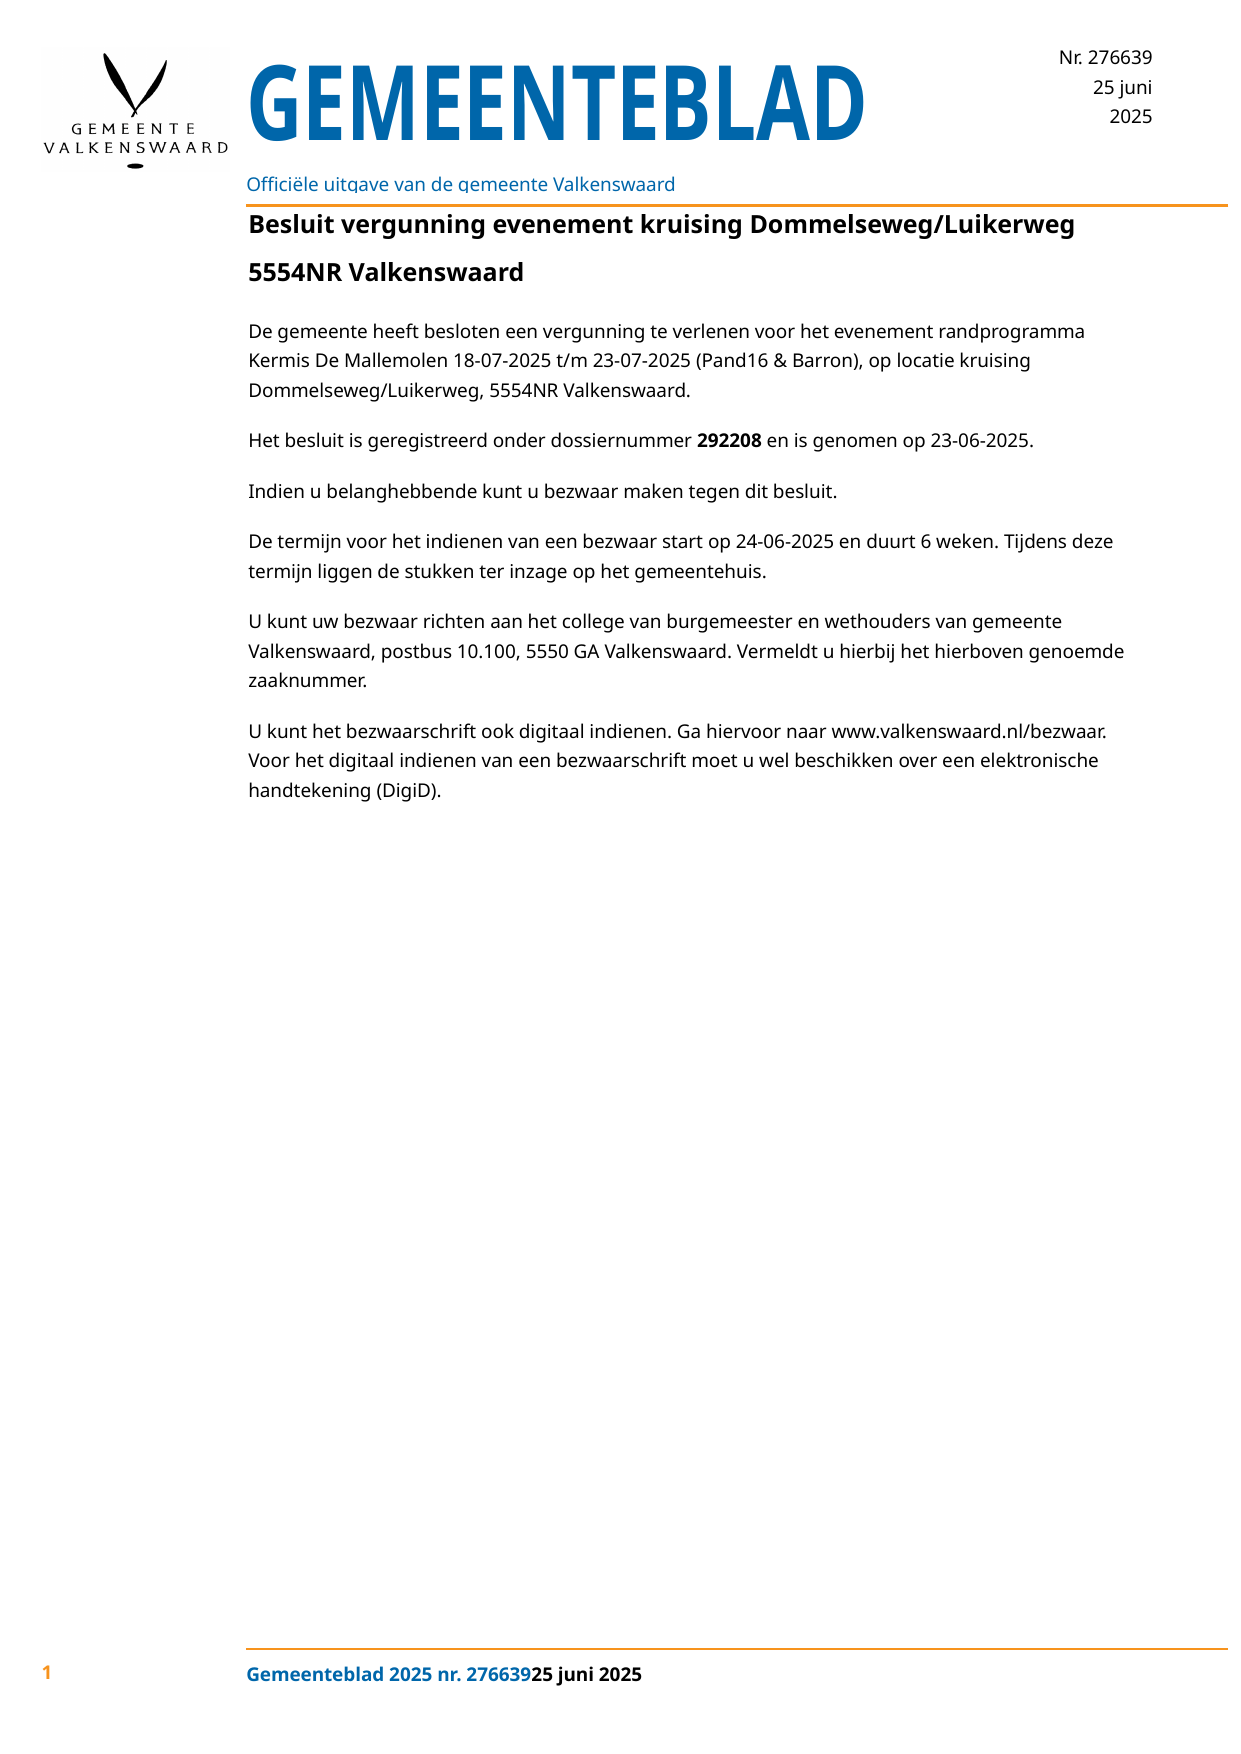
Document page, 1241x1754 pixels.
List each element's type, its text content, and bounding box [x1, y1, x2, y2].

text Indien u belanghebbende kunt u bezwaar maken tegen dit besluit. [248, 478, 1152, 504]
text Het besluit is geregistreerd onder dossiernummer 292208 en is genomen op 23-06-2025. [248, 427, 1152, 453]
text U kunt het bezwaarschrift ook digitaal indienen. Ga hiervoor naar www.valkenswaard.nl/bezwaar. Voor het digitaal indienen van een bezwaarschrift moet u wel beschikken over een elektronische handtekening (DigiD). [248, 718, 1152, 803]
text De termijn voor het indienen van een bezwaar start op 24-06-2025 en duurt 6 weken. Tijdens deze termijn liggen de stukken ter inzage op het gemeentehuis. [248, 528, 1152, 584]
text U kunt uw bezwaar richten aan het college van burgemeester en wethouders van gemeente Valkenswaard, postbus 10.100, 5550 GA Valkenswaard. Vermeldt u hierbij het hierboven genoemde zaaknummer. [248, 608, 1152, 693]
picture [41, 47, 231, 172]
text Besluit vergunning evenement kruising Dommelseweg/Luikerweg 5554NR Valkenswaard [248, 207, 1152, 288]
text De gemeente heeft besloten een vergunning te verlenen voor het evenement randprogramma Kermis De Mallemolen 18-07-2025 t/m 23-07-2025 (Pand16 & Barron), op locatie kruising Dommelseweg/Luikerweg, 5554NR Valkenswaard. [248, 318, 1152, 403]
